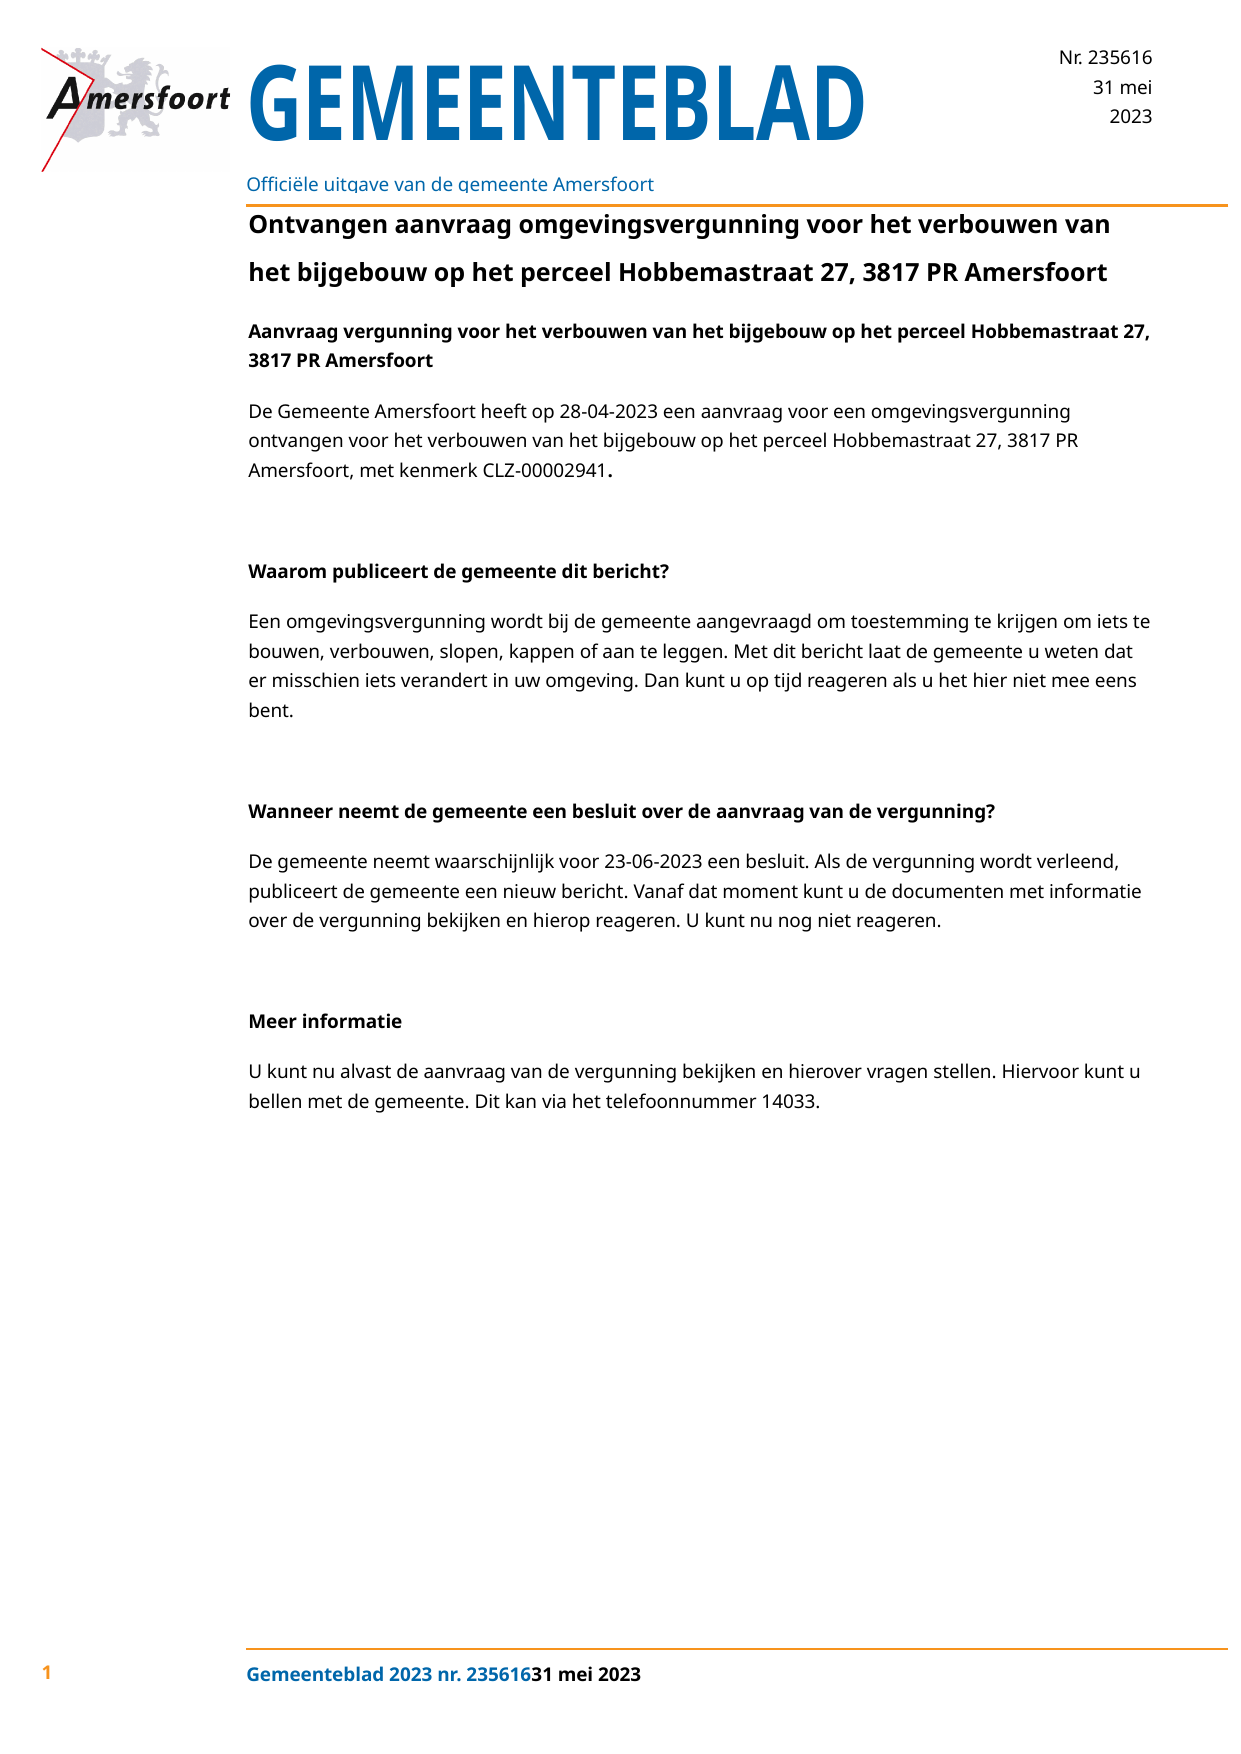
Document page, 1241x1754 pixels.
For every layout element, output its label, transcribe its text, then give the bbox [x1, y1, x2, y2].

text Een omgevingsvergunning wordt bij de gemeente aangevraagd om toestemming te krijgen om iets te bouwen, verbouwen, slopen, kappen of aan te leggen. Met dit bericht laat de gemeente u weten dat er misschien iets verandert in uw omgeving. Dan kunt u op tijd reageren als u het hier niet mee eens bent. [248, 608, 1152, 723]
text U kunt nu alvast de aanvraag van de vergunning bekijken en hierover vragen stellen. Hiervoor kunt u bellen met de gemeente. Dit kan via het telefoonnummer 14033. [248, 1059, 1152, 1114]
text Ontvangen aanvraag omgevingsvergunning voor het verbouwen van het bijgebouw op het perceel Hobbemastraat 27, 3817 PR Amersfoort [248, 207, 1152, 288]
text Meer informatie [248, 1008, 1152, 1034]
text Aanvraag vergunning voor het verbouwen van het bijgebouw op het perceel Hobbemastraat 27, 3817 PR Amersfoort [248, 318, 1152, 373]
text De Gemeente Amersfoort heeft op 28-04-2023 een aanvraag voor een omgevingsvergunning ontvangen voor het verbouwen van het bijgebouw op het perceel Hobbemastraat 27, 3817 PR Amersfoort, met kenmerk CLZ-00002941. [248, 398, 1152, 483]
text De gemeente neemt waarschijnlijk voor 23-06-2023 een besluit. Als de vergunning wordt verleend, publiceert de gemeente een nieuw bericht. Vanaf dat moment kunt u de documenten met informatie over de vergunning bekijken en hierop reageren. U kunt nu nog niet reageren. [248, 848, 1152, 933]
picture [41, 47, 231, 172]
text Waarom publiceert de gemeente dit bericht? [248, 558, 1152, 584]
text Wanneer neemt de gemeente een besluit over de aanvraag van de vergunning? [248, 798, 1152, 824]
